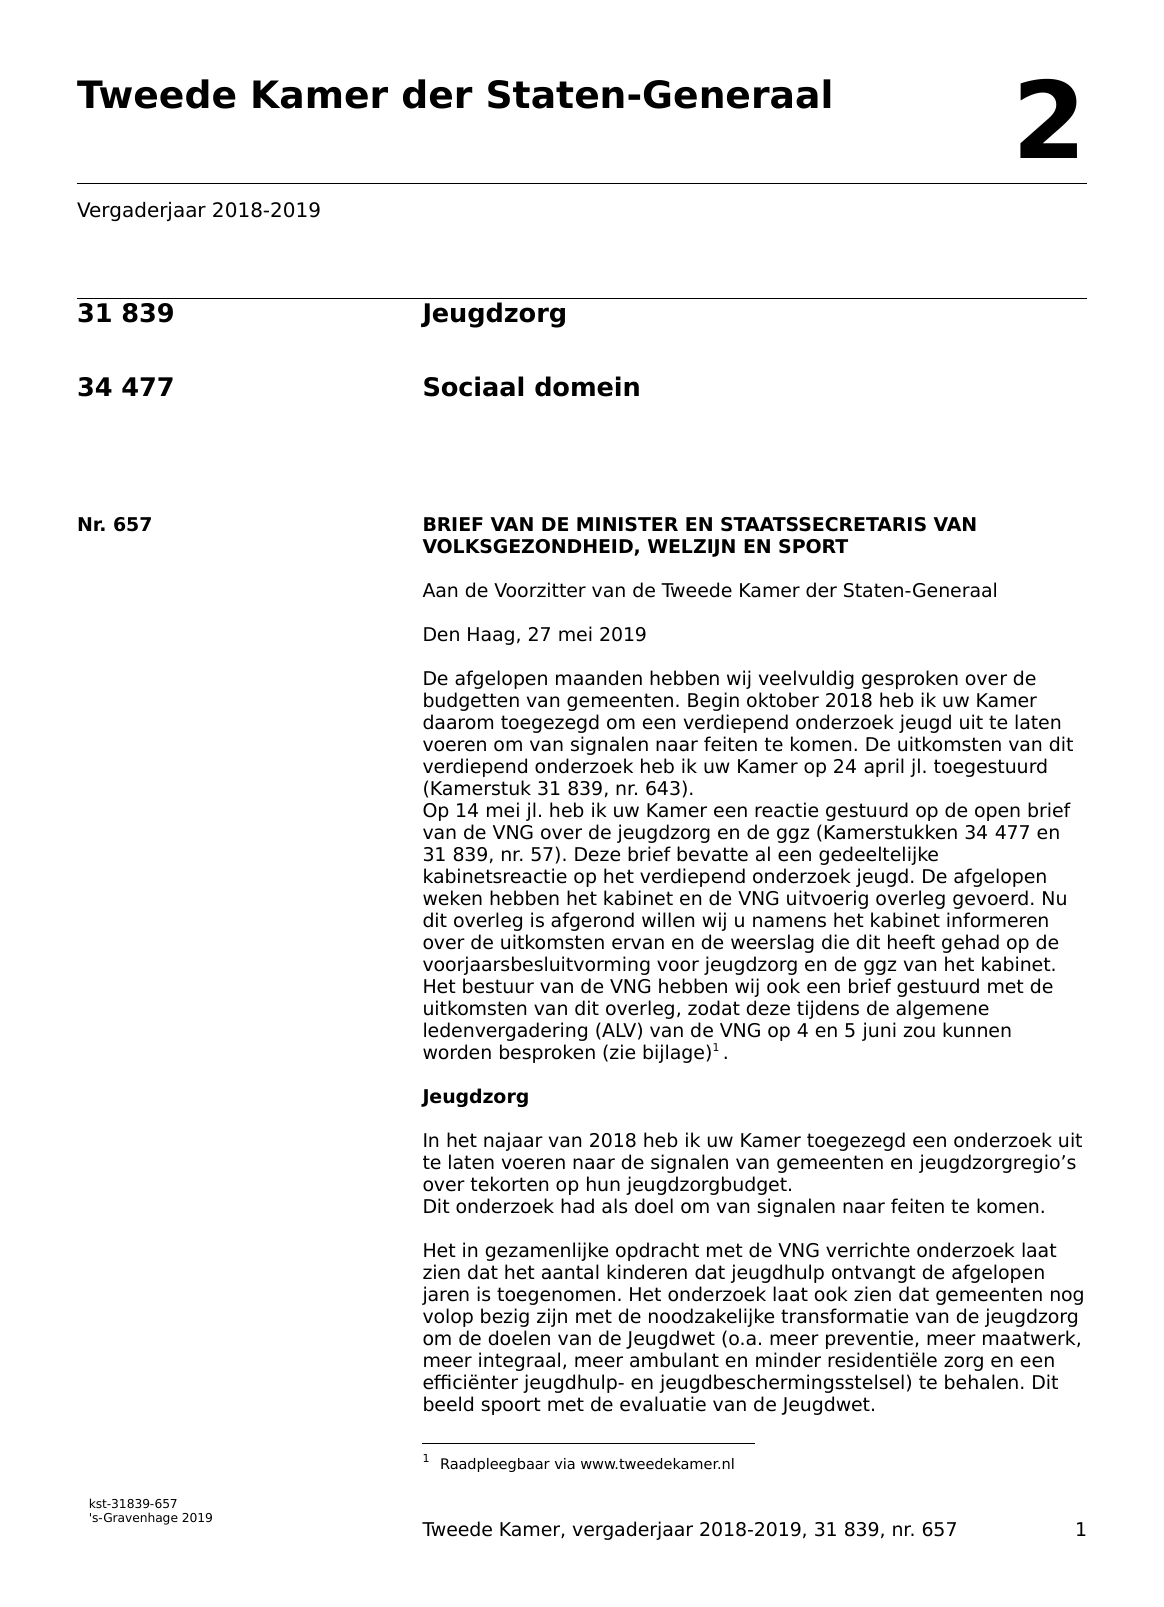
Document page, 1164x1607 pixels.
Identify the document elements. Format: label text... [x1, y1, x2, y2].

text De afgelopen maanden hebben wij veelvuldig gesproken over de budgetten van gemeenten. Begin oktober 2018 heb ik uw Kamer daarom toegezegd om een verdiepend onderzoek jeugd uit te laten voeren om van signalen naar feiten te komen. De uitkomsten van dit verdiepend onderzoek heb ik uw Kamer op 24 april jl. toegestuurd (Kamerstuk 31 839, nr. 643). [422, 668, 1087, 800]
table_header 2 [886, 59, 1087, 183]
subtitle Nr. 657 BRIEF VAN DE MINISTER EN STAATSSECRETARIS VAN VOLKSGEZONDHEID, WELZIJN EN SPORT [77, 514, 1087, 558]
text Het in gezamenlijke opdracht met de VNG verrichte onderzoek laat zien dat het aantal kinderen dat jeugdhulp ontvangt de afgelopen jaren is toegenomen. Het onderzoek laat ook zien dat gemeenten nog volop bezig zijn met de noodzakelijke transformatie van de jeugdzorg om de doelen van de Jeugdwet (o.a. meer preventie, meer maatwerk, meer integraal, meer ambulant en minder residentiële zorg en een efficiënter jeugdhulp- en jeugdbeschermingsstelsel) te behalen. Dit beeld spoort met de evaluatie van de Jeugdwet. [422, 1240, 1087, 1416]
text 's-Gravenhage 2019 [88, 1511, 323, 1525]
table_header Tweede Kamer der Staten-Generaal [77, 59, 886, 183]
subtitle Jeugdzorg [422, 1086, 1087, 1108]
text Dit onderzoek had als doel om van signalen naar feiten te komen. [422, 1196, 1087, 1218]
text Aan de Voorzitter van de Tweede Kamer der Staten-Generaal [422, 580, 1087, 602]
subtitle 31 839 Jeugdzorg [77, 299, 1087, 329]
table_cell Vergaderjaar 2018-2019 [77, 184, 1087, 298]
text Raadpleegbaar via www.tweedekamer.nl [422, 1452, 1087, 1474]
text Den Haag, 27 mei 2019 [422, 624, 1087, 646]
text kst-31839-657 [88, 1497, 323, 1511]
text Op 14 mei jl. heb ik uw Kamer een reactie gestuurd op de open brief van de VNG over de jeugdzorg en de ggz (Kamerstukken 34 477 en 31 839, nr. 57). Deze brief bevatte al een gedeeltelijke kabinetsreactie op het verdiepend onderzoek jeugd. De afgelopen weken hebben het kabinet en de VNG uitvoerig overleg gevoerd. Nu dit overleg is afgerond willen wij u namens het kabinet informeren over de uitkomsten ervan en de weerslag die dit heeft gehad op de voorjaarsbesluitvorming voor jeugdzorg en de ggz van het kabinet. Het bestuur van de VNG hebben wij ook een brief gestuurd met de uitkomsten van dit overleg, zodat deze tijdens de algemene ledenvergadering (ALV) van de VNG op 4 en 5 juni zou kunnen worden besproken (zie bijlage). [422, 800, 1087, 1064]
subtitle 34 477 Sociaal domein [77, 373, 1087, 403]
text In het najaar van 2018 heb ik uw Kamer toegezegd een onderzoek uit te laten voeren naar de signalen van gemeenten en jeugdzorgregio’s over tekorten op hun jeugdzorgbudget. [422, 1130, 1087, 1196]
